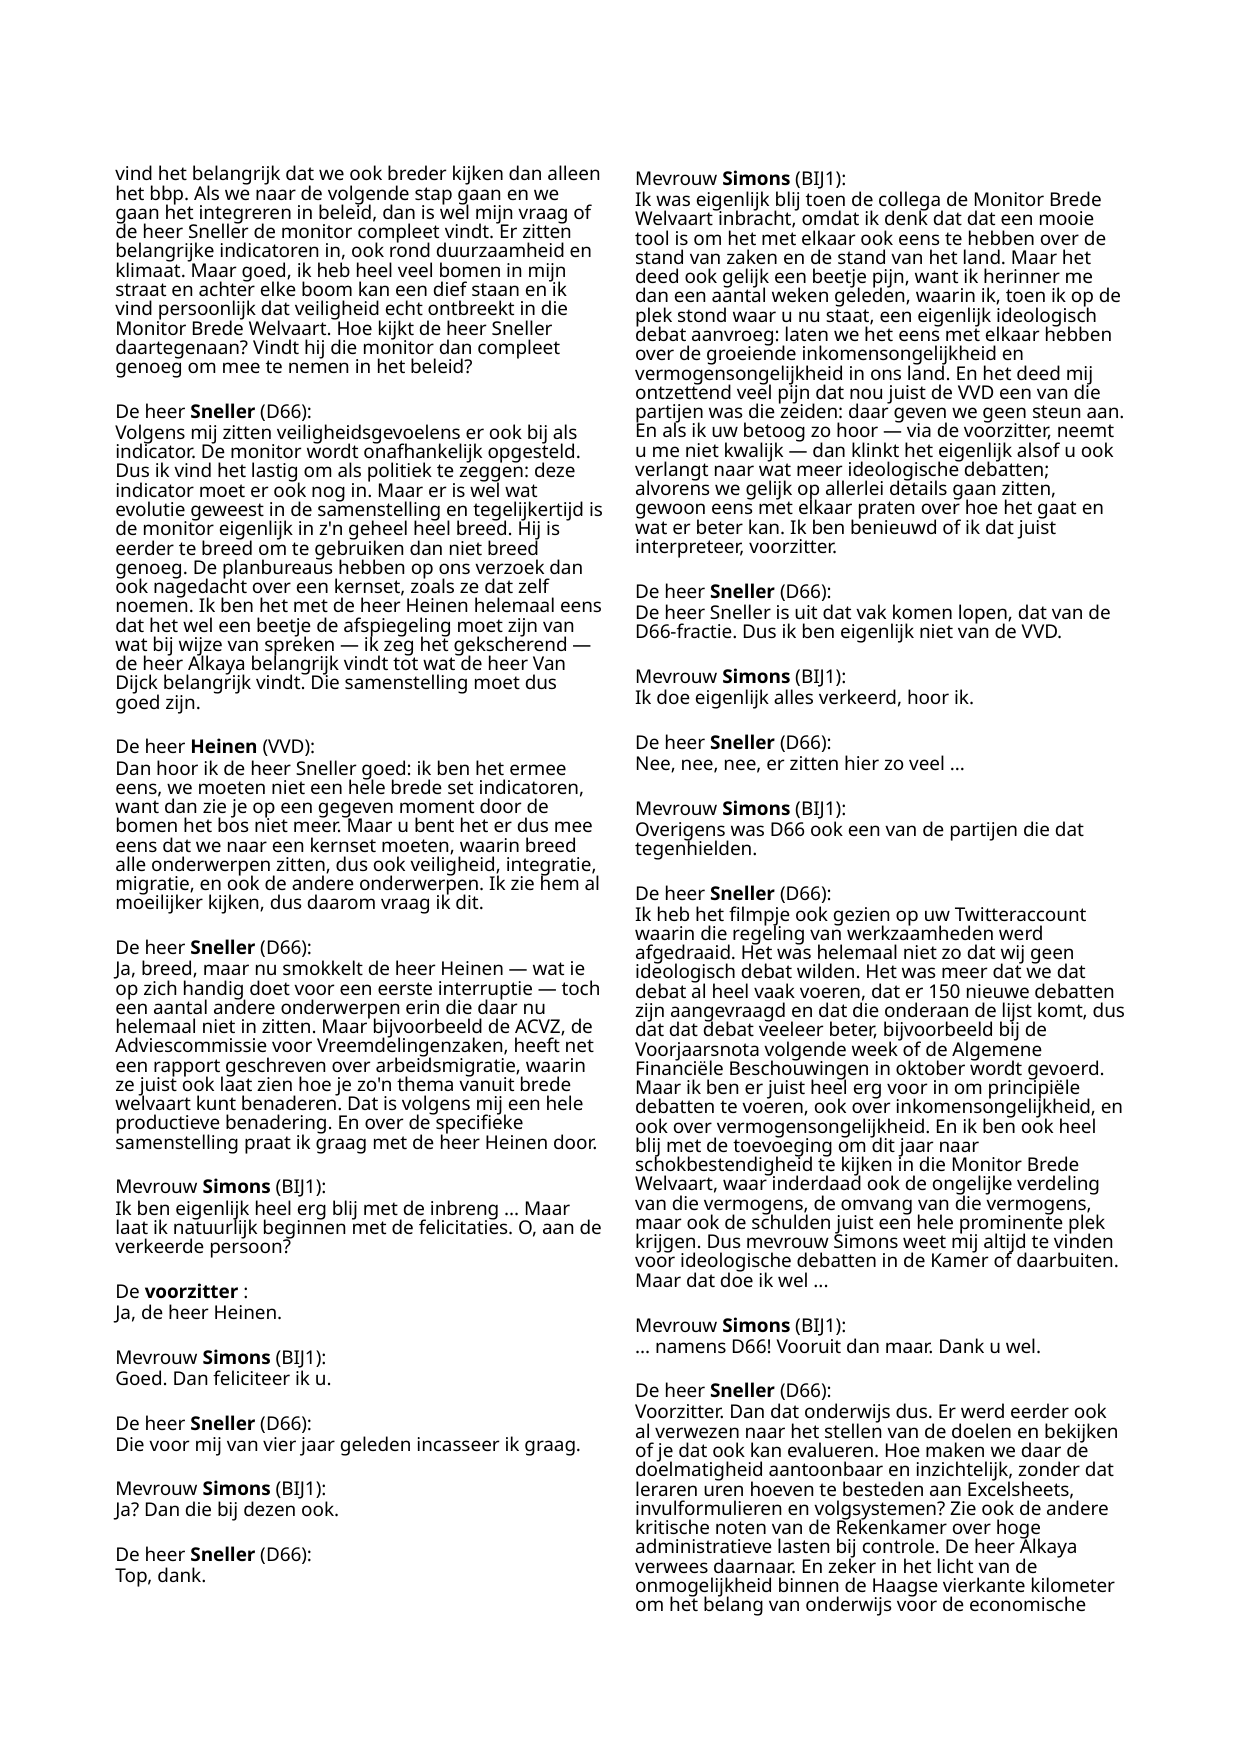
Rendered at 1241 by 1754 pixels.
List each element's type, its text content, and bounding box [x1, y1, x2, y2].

text Ja, breed, maar nu smokkelt de heer Heinen — wat ie op zich handig doet voor een eerste interruptie — toch een aantal andere onderwerpen erin die daar nu helemaal niet in zitten. Maar bijvoorbeeld de ACVZ, de Adviescommissie voor Vreemdelingenzaken, heeft net een rapport geschreven over arbeidsmigratie, waarin ze juist ook laat zien hoe je zo'n thema vanuit brede welvaart kunt benaderen. Dat is volgens mij een hele productieve benadering. En over de specifieke samenstelling praat ik graag met de heer Heinen door. [115, 960, 605, 1153]
text De heer Heinen (VVD): [115, 734, 605, 759]
text Ja? Dan die bij dezen ook. [115, 1501, 605, 1521]
text Ik was eigenlijk blij toen de collega de Monitor Brede Welvaart inbracht, omdat ik denk dat dat een mooie tool is om het met elkaar ook eens te hebben over de stand van zaken en de stand van het land. Maar het deed ook gelijk een beetje pijn, want ik herinner me dan een aantal weken geleden, waarin ik, toen ik op de plek stond waar u nu staat, een eigenlijk ideologisch debat aanvroeg: laten we het eens met elkaar hebben over de groeiende inkomensongelijkheid en vermogensongelijkheid in ons land. En het deed mij ontzettend veel pijn dat nou juist de VVD een van die partijen was die zeiden: daar geven we geen steun aan. En als ik uw betoog zo hoor — via de voorzitter, neemt u me niet kwalijk — dan klinkt het eigenlijk alsof u ook verlangt naar wat meer ideologische debatten; alvorens we gelijk op allerlei details gaan zitten, gewoon eens met elkaar praten over hoe het gaat en wat er beter kan. Ik ben benieuwd of ik dat juist interpreteer, voorzitter. [635, 191, 1125, 557]
text De heer Sneller (D66): [635, 729, 1125, 755]
text Mevrouw Simons (BIJ1): [115, 1476, 605, 1501]
text De heer Sneller (D66): [635, 1378, 1125, 1403]
text De heer Sneller is uit dat vak komen lopen, dat van de D66-fractie. Dus ik ben eigenlijk niet van de VVD. [635, 604, 1125, 642]
text De heer Sneller (D66): [635, 880, 1125, 906]
text Mevrouw Simons (BIJ1): [115, 1174, 605, 1199]
text De heer Sneller (D66): [115, 1410, 605, 1436]
text Ja, de heer Heinen. [115, 1304, 605, 1323]
text De voorzitter : [115, 1278, 605, 1304]
text Ik doe eigenlijk alles verkeerd, hoor ik. [635, 689, 1125, 708]
text De heer Sneller (D66): [115, 1541, 605, 1567]
text Top, dank. [115, 1567, 605, 1586]
text Volgens mij zitten veiligheidsgevoelens er ook bij als indicator. De monitor wordt onafhankelijk opgesteld. Dus ik vind het lastig om als politiek te zeggen: deze indicator moet er ook nog in. Maar er is wel wat evolutie geweest in de samenstelling en tegelijkertijd is de monitor eigenlijk in z'n geheel heel breed. Hij is eerder te breed om te gebruiken dan niet breed genoeg. De planbureaus hebben op ons verzoek dan ook nagedacht over een kernset, zoals ze dat zelf noemen. Ik ben het met de heer Heinen helemaal eens dat het wel een beetje de afspiegeling moet zijn van wat bij wijze van spreken — ik zeg het gekscherend — de heer Alkaya belangrijk vindt tot wat de heer Van Dijck belangrijk vindt. Die samenstelling moet dus goed zijn. [115, 424, 605, 713]
text Die voor mij van vier jaar geleden incasseer ik graag. [115, 1436, 605, 1455]
text De heer Sneller (D66): [115, 934, 605, 960]
text Mevrouw Simons (BIJ1): [635, 165, 1125, 191]
text De heer Sneller (D66): [115, 398, 605, 424]
text Mevrouw Simons (BIJ1): [635, 795, 1125, 821]
text Overigens was D66 ook een van de partijen die dat tegenhielden. [635, 821, 1125, 859]
text Goed. Dan feliciteer ik u. [115, 1370, 605, 1389]
text Mevrouw Simons (BIJ1): [635, 1312, 1125, 1338]
text vind het belangrijk dat we ook breder kijken dan alleen het bbp. Als we naar de volgende stap gaan en we gaan het integreren in beleid, dan is wel mijn vraag of de heer Sneller de monitor compleet vindt. Er zitten belangrijke indicatoren in, ook rond duurzaamheid en klimaat. Maar goed, ik heb heel veel bomen in mijn straat en achter elke boom kan een dief staan en ik vind persoonlijk dat veiligheid echt ontbreekt in die Monitor Brede Welvaart. Hoe kijkt de heer Sneller daartegenaan? Vindt hij die monitor dan compleet genoeg om mee te nemen in het beleid? [115, 165, 605, 377]
text De heer Sneller (D66): [635, 578, 1125, 604]
text Ik heb het filmpje ook gezien op uw Twitteraccount waarin die regeling van werkzaamheden werd afgedraaid. Het was helemaal niet zo dat wij geen ideologisch debat wilden. Het was meer dat we dat debat al heel vaak voeren, dat er 150 nieuwe debatten zijn aangevraagd en dat die onderaan de lijst komt, dus dat dat debat veeleer beter, bijvoorbeeld bij de Voorjaarsnota volgende week of de Algemene Financiële Beschouwingen in oktober wordt gevoerd. Maar ik ben er juist heel erg voor in om principiële debatten te voeren, ook over inkomensongelijkheid, en ook over vermogensongelijkheid. En ik ben ook heel blij met de toevoeging om dit jaar naar schokbestendigheid te kijken in die Monitor Brede Welvaart, waar inderdaad ook de ongelijke verdeling van die vermogens, de omvang van die vermogens, maar ook de schulden juist een hele prominente plek krijgen. Dus mevrouw Simons weet mij altijd te vinden voor ideologische debatten in de Kamer of daarbuiten. Maar dat doe ik wel ... [635, 906, 1125, 1291]
text Nee, nee, nee, er zitten hier zo veel ... [635, 755, 1125, 774]
text Ik ben eigenlijk heel erg blij met de inbreng ... Maar laat ik natuurlijk beginnen met de felicitaties. O, aan de verkeerde persoon? [115, 1199, 605, 1257]
text ... namens D66! Vooruit dan maar. Dank u wel. [635, 1338, 1125, 1357]
text Mevrouw Simons (BIJ1): [635, 663, 1125, 689]
text Mevrouw Simons (BIJ1): [115, 1344, 605, 1370]
text Voorzitter. Dan dat onderwijs dus. Er werd eerder ook al verwezen naar het stellen van de doelen en bekijken of je dat ook kan evalueren. Hoe maken we daar de doelmatigheid aantoonbaar en inzichtelijk, zonder dat leraren uren hoeven te besteden aan Excelsheets, invulformulieren en volgsystemen? Zie ook de andere kritische noten van de Rekenkamer over hoge administratieve lasten bij controle. De heer Alkaya verwees daarnaar. En zeker in het licht van de onmogelijkheid binnen de Haagse vierkante kilometer om het belang van onderwijs voor de economische [635, 1403, 1125, 1615]
text Dan hoor ik de heer Sneller goed: ik ben het ermee eens, we moeten niet een hele brede set indicatoren, want dan zie je op een gegeven moment door de bomen het bos niet meer. Maar u bent het er dus mee eens dat we naar een kernset moeten, waarin breed alle onderwerpen zitten, dus ook veiligheid, integratie, migratie, en ook de andere onderwerpen. Ik zie hem al moeilijker kijken, dus daarom vraag ik dit. [115, 759, 605, 914]
